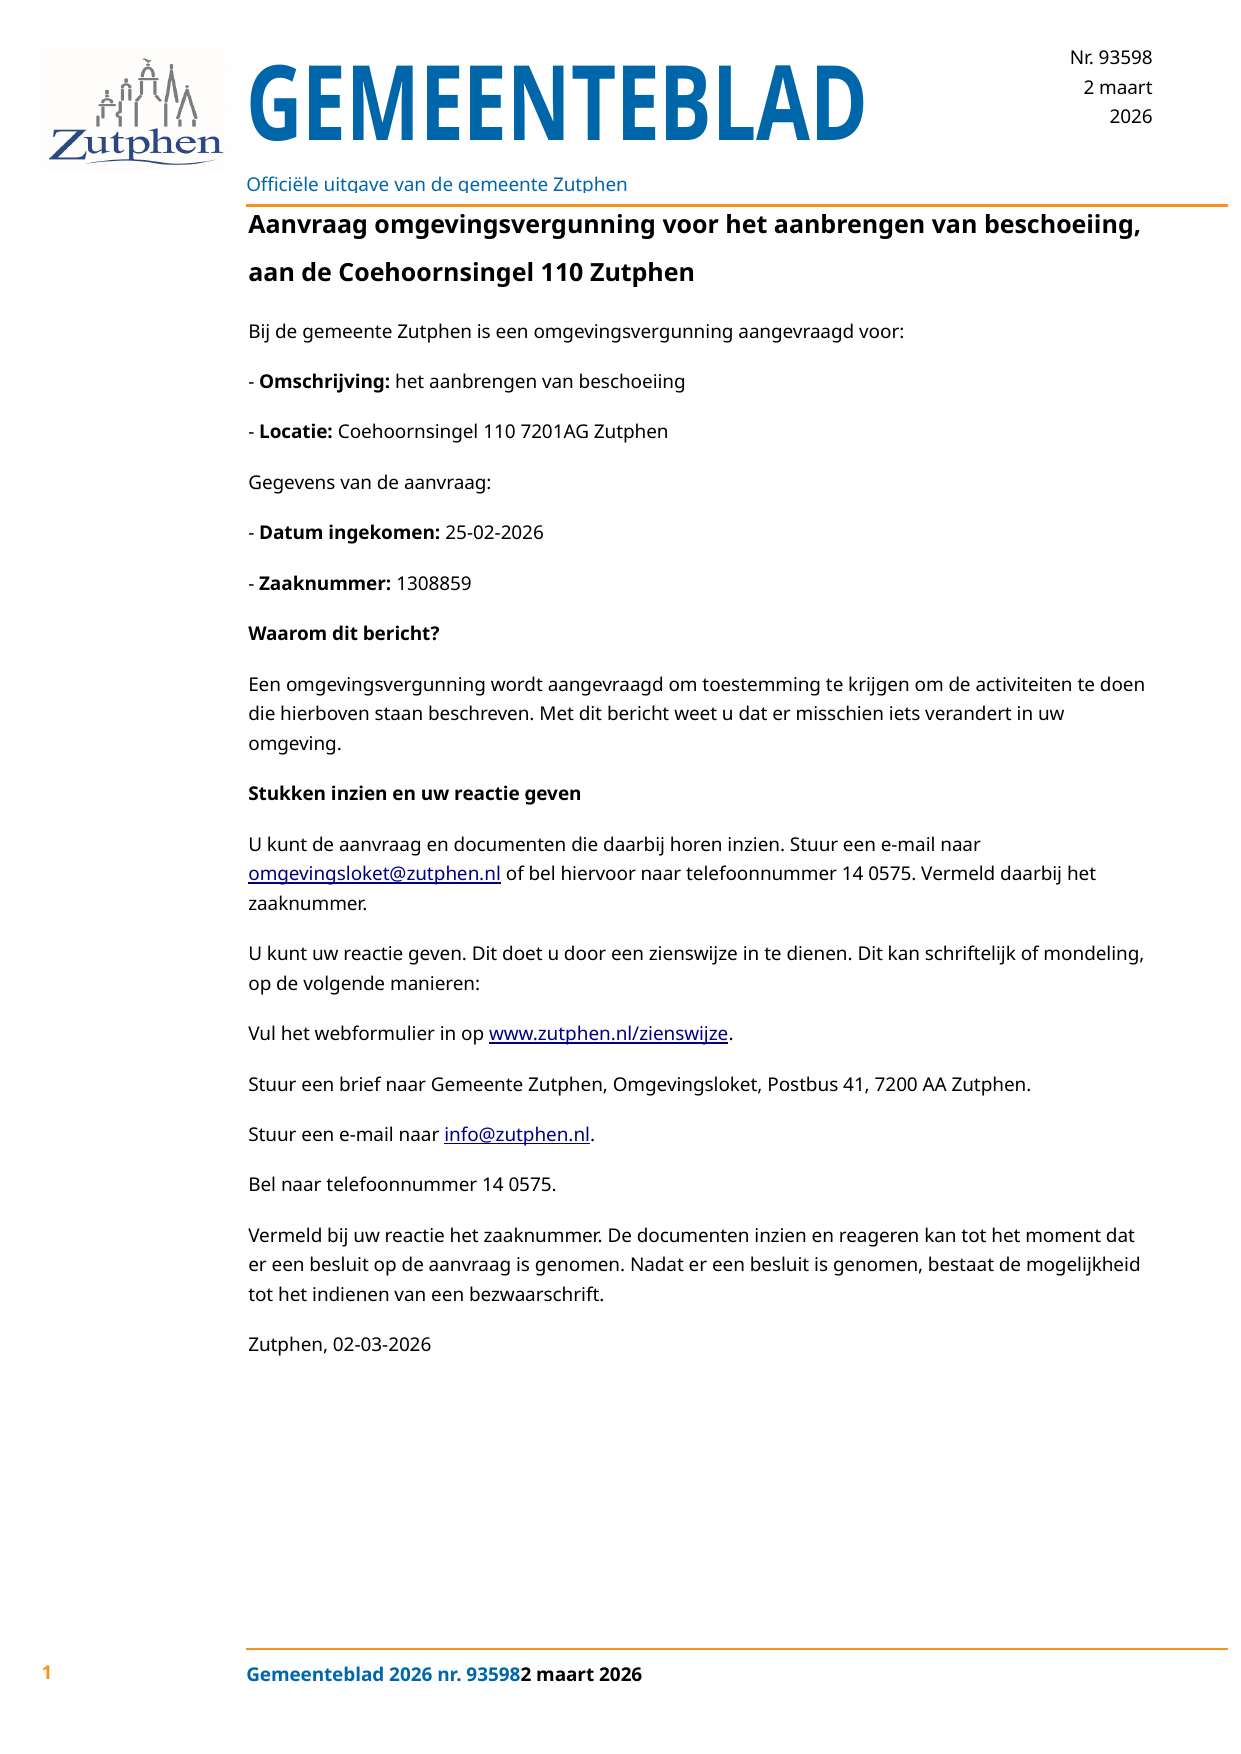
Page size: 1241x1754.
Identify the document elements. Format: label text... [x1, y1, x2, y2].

text U kunt de aanvraag en documenten die daarbij horen inzien. Stuur een e-mail naar omgevingsloket@zutphen.nl of bel hiervoor naar telefoonnummer 14 0575. Vermeld daarbij het zaaknummer. [248, 831, 1152, 916]
text - Omschrijving: het aanbrengen van beschoeiing [248, 368, 1152, 394]
text Stuur een brief naar Gemeente Zutphen, Omgevingsloket, Postbus 41, 7200 AA Zutphen. [248, 1071, 1152, 1097]
text Vermeld bij uw reactie het zaaknummer. De documenten inzien en reageren kan tot het moment dat er een besluit op de aanvraag is genomen. Nadat er een besluit is genomen, bestaat de mogelijkheid tot het indienen van een bezwaarschrift. [248, 1222, 1152, 1307]
text - Locatie: Coehoornsingel 110 7201AG Zutphen [248, 419, 1152, 444]
text U kunt uw reactie geven. Dit doet u door een zienswijze in te dienen. Dit kan schriftelijk of mondeling, op de volgende manieren: [248, 940, 1152, 996]
text - Zaaknummer: 1308859 [248, 570, 1152, 596]
text Vul het webformulier in op www.zutphen.nl/zienswijze. [248, 1020, 1152, 1046]
text Een omgevingsvergunning wordt aangevraagd om toestemming te krijgen om de activiteiten te doen die hierboven staan beschreven. Met dit bericht weet u dat er misschien iets verandert in uw omgeving. [248, 671, 1152, 756]
text Gegevens van de aanvraag: [248, 469, 1152, 495]
text Stukken inzien en uw reactie geven [248, 780, 1152, 806]
text Stuur een e-mail naar info@zutphen.nl. [248, 1121, 1152, 1147]
text Bel naar telefoonnummer 14 0575. [248, 1172, 1152, 1197]
picture [41, 47, 231, 172]
text Aanvraag omgevingsvergunning voor het aanbrengen van beschoeiing, aan de Coehoornsingel 110 Zutphen [248, 207, 1152, 288]
text Zutphen, 02-03-2026 [248, 1332, 1152, 1357]
text Waarom dit bericht? [248, 620, 1152, 646]
text - Datum ingekomen: 25-02-2026 [248, 519, 1152, 545]
text Bij de gemeente Zutphen is een omgevingsvergunning aangevraagd voor: [248, 318, 1152, 344]
